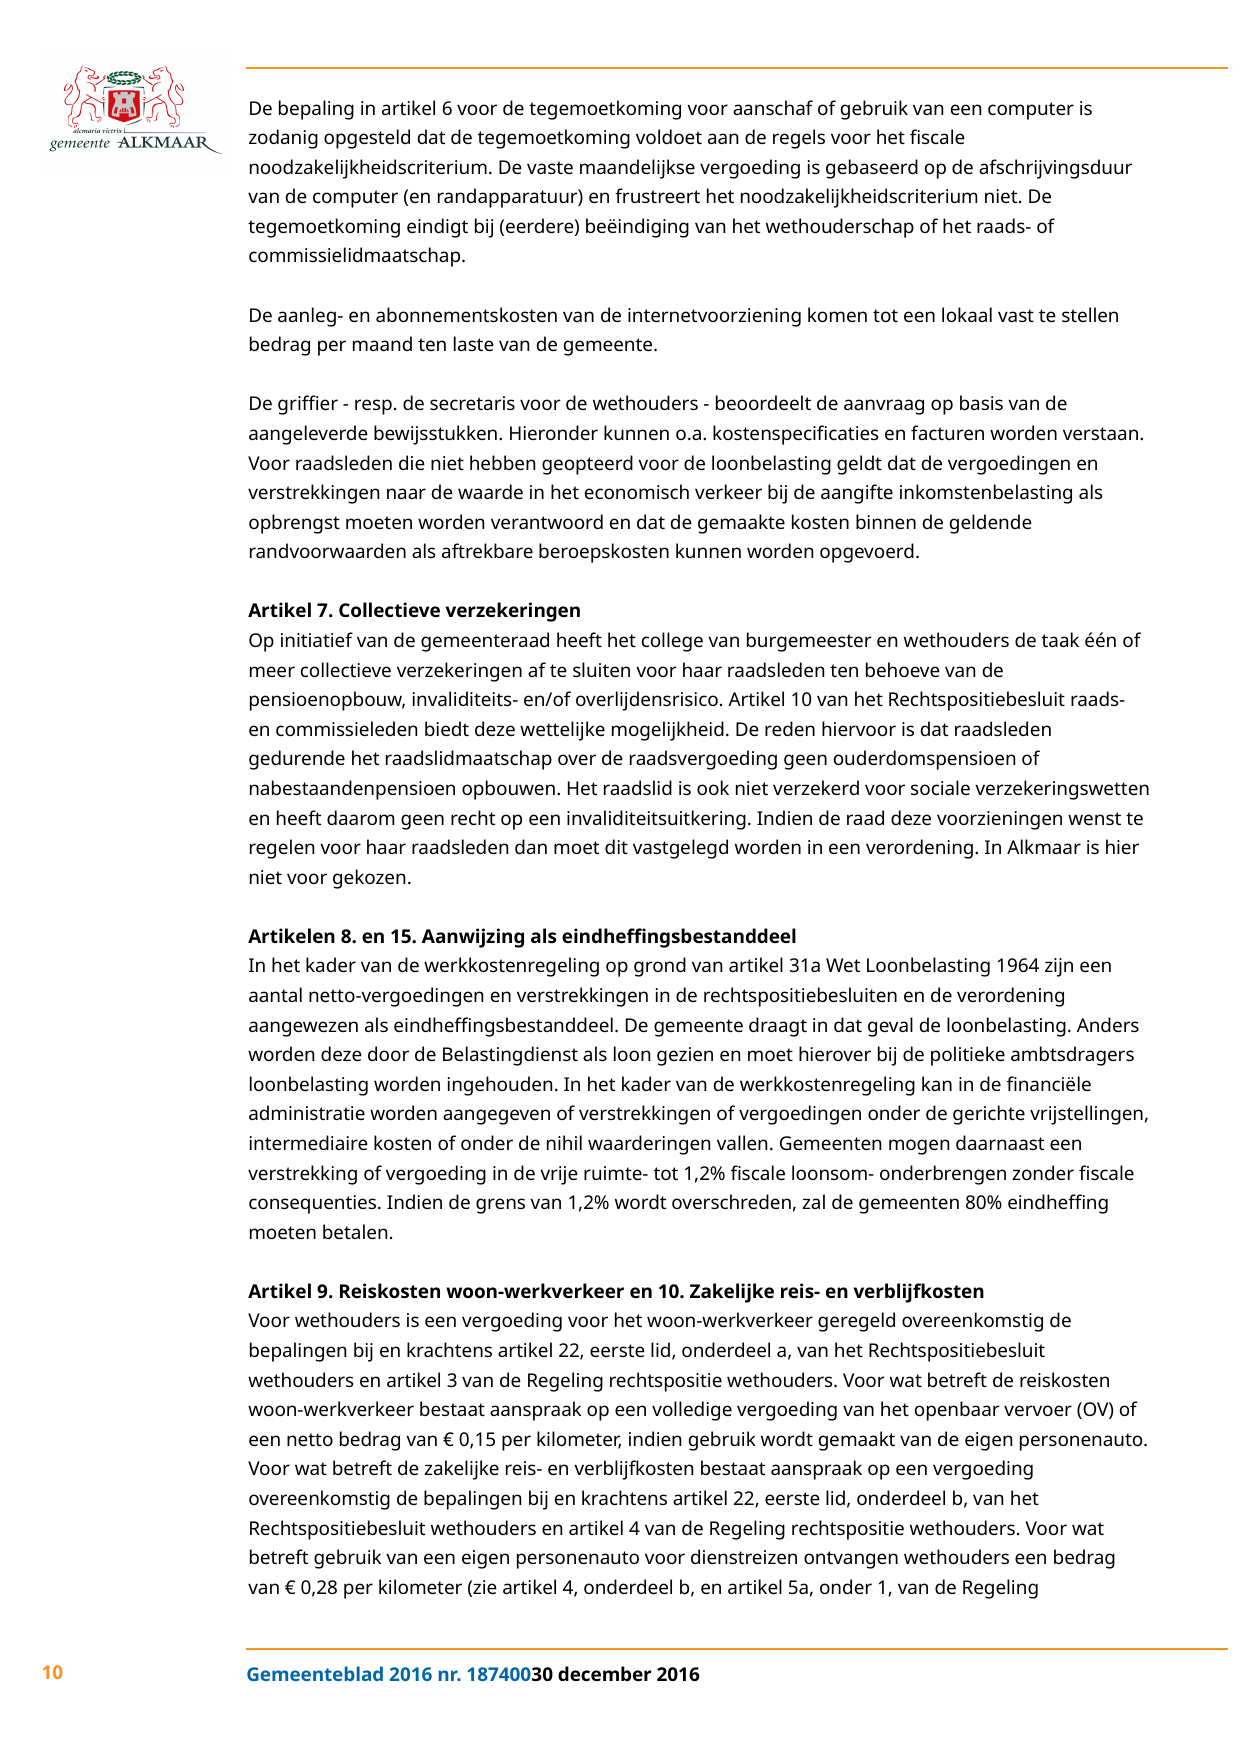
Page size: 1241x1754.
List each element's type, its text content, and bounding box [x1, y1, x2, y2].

text In het kader van de werkkostenregeling op grond van artikel 31a Wet Loonbelasting 1964 zijn een aantal netto-vergoedingen en verstrekkingen in de rechtspositiebesluiten en de verordening aangewezen als eindheffingsbestanddeel. De gemeente draagt in dat geval de loonbelasting. Anders worden deze door de Belastingdienst als loon gezien en moet hierover bij de politieke ambtsdragers loonbelasting worden ingehouden. In het kader van de werkkostenregeling kan in de financiële administratie worden aangegeven of verstrekkingen of vergoedingen onder de gerichte vrijstellingen, intermediaire kosten of onder de nihil waarderingen vallen. Gemeenten mogen daarnaast een verstrekking of vergoeding in de vrije ruimte- tot 1,2% fiscale loonsom- onderbrengen zonder fiscale consequenties. Indien de grens van 1,2% wordt overschreden, zal de gemeenten 80% eindheffing moeten betalen. [248, 953, 1152, 1245]
text Artikel 9. Reiskosten woon-werkverkeer en 10. Zakelijke reis- en verblijfkosten [248, 1278, 1152, 1304]
text Voor wat betreft de zakelijke reis- en verblijfkosten bestaat aanspraak op een vergoeding overeenkomstig de bepalingen bij en krachtens artikel 22, eerste lid, onderdeel b, van het Rechtspositiebesluit wethouders en artikel 4 van de Regeling rechtspositie wethouders. Voor wat betreft gebruik van een eigen personenauto voor dienstreizen ontvangen wethouders een bedrag van € 0,28 per kilometer (zie artikel 4, onderdeel b, en artikel 5a, onder 1, van de Regeling [248, 1456, 1152, 1600]
picture [41, 47, 231, 172]
text Artikel 7. Collectieve verzekeringen [248, 598, 1152, 623]
text Voor wethouders is een vergoeding voor het woon-werkverkeer geregeld overeenkomstig de bepalingen bij en krachtens artikel 22, eerste lid, onderdeel a, van het Rechtspositiebesluit wethouders en artikel 3 van de Regeling rechtspositie wethouders. Voor wat betreft de reiskosten woon-werkverkeer bestaat aanspraak op een volledige vergoeding van het openbaar vervoer (OV) of een netto bedrag van € 0,15 per kilometer, indien gebruik wordt gemaakt van de eigen personenauto. [248, 1308, 1152, 1452]
text Artikelen 8. en 15. Aanwijzing als eindheffingsbestanddeel [248, 923, 1152, 949]
text De griffier - resp. de secretaris voor de wethouders - beoordeelt de aanvraag op basis van de aangeleverde bewijsstukken. Hieronder kunnen o.a. kostenspecificaties en facturen worden verstaan. Voor raadsleden die niet hebben geopteerd voor de loonbelasting geldt dat de vergoedingen en verstrekkingen naar de waarde in het economisch verkeer bij de aangifte inkomstenbelasting als opbrengst moeten worden verantwoord en dat de gemaakte kosten binnen de geldende randvoorwaarden als aftrekbare beroepskosten kunnen worden opgevoerd. [248, 391, 1152, 564]
text De bepaling in artikel 6 voor de tegemoetkoming voor aanschaf of gebruik van een computer is zodanig opgesteld dat de tegemoetkoming voldoet aan de regels voor het fiscale noodzakelijkheidscriterium. De vaste maandelijkse vergoeding is gebaseerd op de afschrijvingsduur van de computer (en randapparatuur) en frustreert het noodzakelijkheidscriterium niet. De tegemoetkoming eindigt bij (eerdere) beëindiging van het wethouderschap of het raads- of commissielidmaatschap. [248, 95, 1152, 268]
text De aanleg- en abonnementskosten van de internetvoorziening komen tot een lokaal vast te stellen bedrag per maand ten laste van de gemeente. [248, 302, 1152, 357]
text Op initiatief van de gemeenteraad heeft het college van burgemeester en wethouders de taak één of meer collectieve verzekeringen af te sluiten voor haar raadsleden ten behoeve van de pensioenopbouw, invaliditeits- en/of overlijdensrisico. Artikel 10 van het Rechtspositiebesluit raads- en commissieleden biedt deze wettelijke mogelijkheid. De reden hiervoor is dat raadsleden gedurende het raadslidmaatschap over de raadsvergoeding geen ouderdomspensioen of nabestaandenpensioen opbouwen. Het raadslid is ook niet verzekerd voor sociale verzekeringswetten en heeft daarom geen recht op een invaliditeitsuitkering. Indien de raad deze voorzieningen wenst te regelen voor haar raadsleden dan moet dit vastgelegd worden in een verordening. In Alkmaar is hier niet voor gekozen. [248, 627, 1152, 890]
